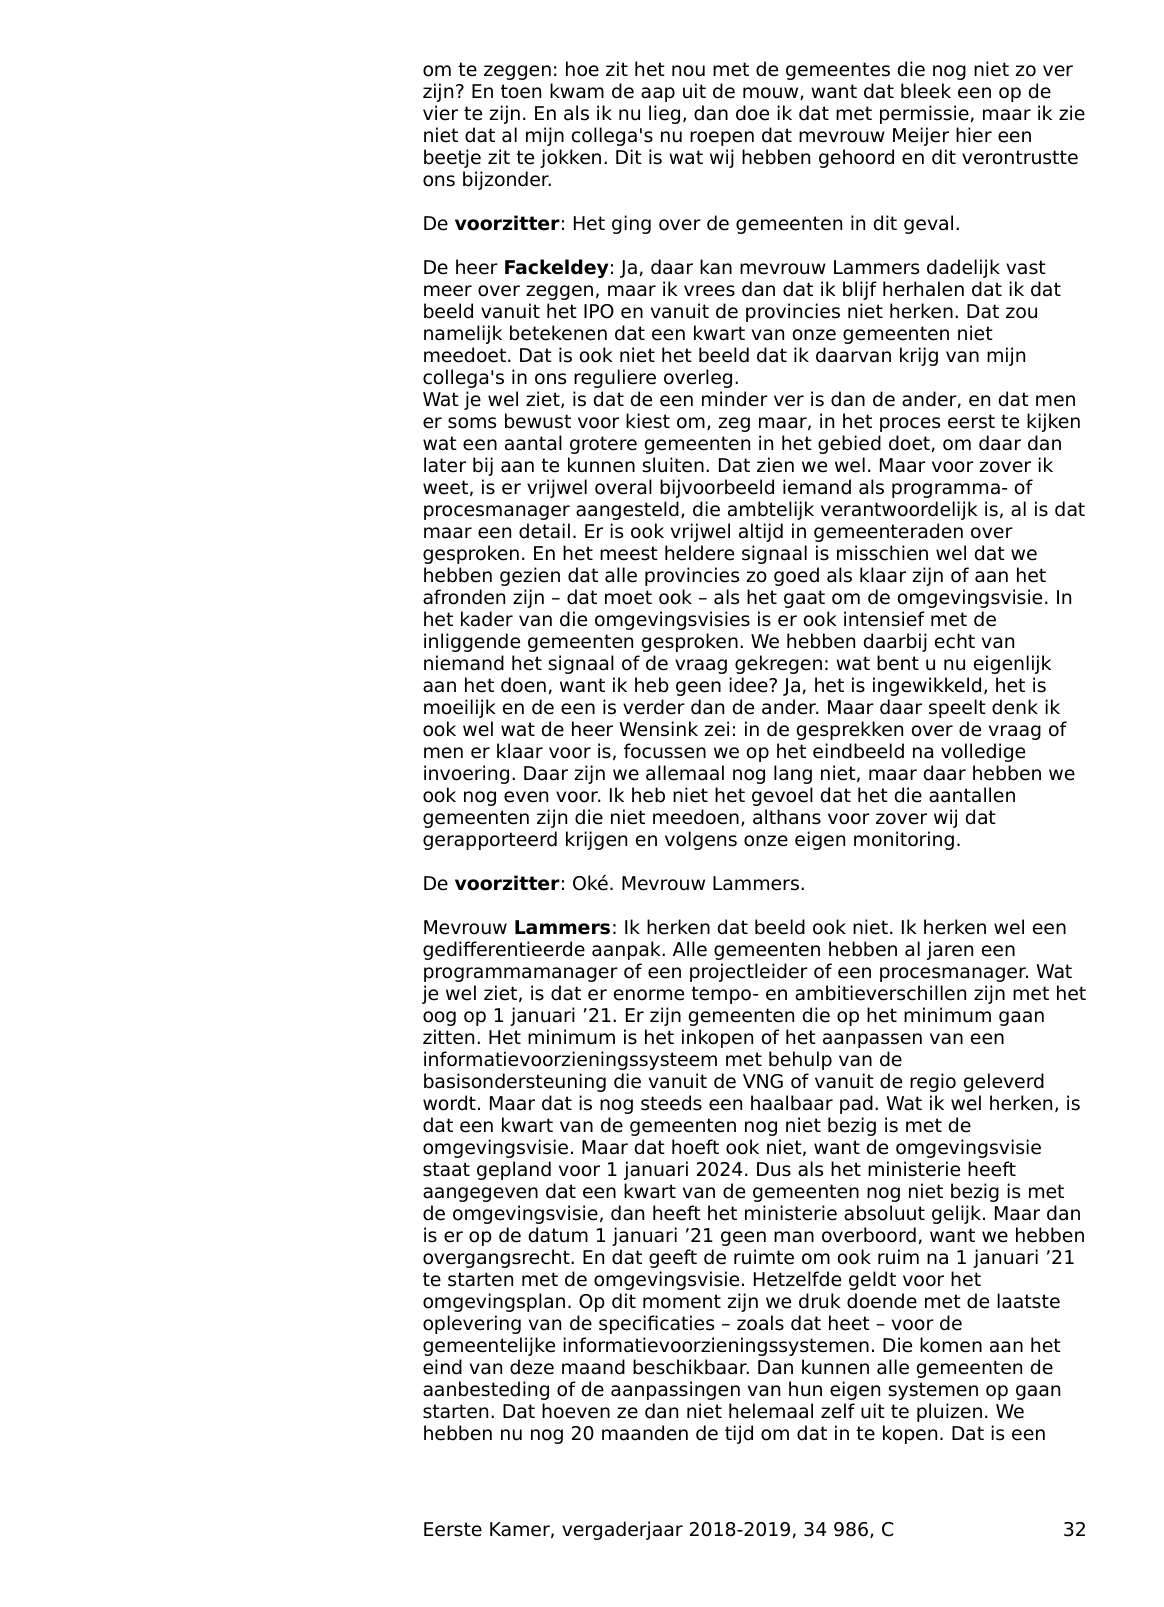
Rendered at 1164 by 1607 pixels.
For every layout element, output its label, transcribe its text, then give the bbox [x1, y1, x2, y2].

text De voorzitter: Het ging over de gemeenten in dit geval. [422, 213, 1087, 235]
text om te zeggen: hoe zit het nou met de gemeentes die nog niet zo ver zijn? En toen kwam de aap uit de mouw, want dat bleek een op de vier te zijn. En als ik nu lieg, dan doe ik dat met permissie, maar ik zie niet dat al mijn collega's nu roepen dat mevrouw Meijer hier een beetje zit te jokken. Dit is wat wij hebben gehoord en dit verontrustte ons bijzonder. [422, 59, 1087, 191]
text De heer Fackeldey: Ja, daar kan mevrouw Lammers dadelijk vast meer over zeggen, maar ik vrees dan dat ik blijf herhalen dat ik dat beeld vanuit het IPO en vanuit de provincies niet herken. Dat zou namelijk betekenen dat een kwart van onze gemeenten niet meedoet. Dat is ook niet het beeld dat ik daarvan krijg van mijn collega's in ons reguliere overleg. [422, 257, 1087, 389]
text Mevrouw Lammers: Ik herken dat beeld ook niet. Ik herken wel een gedifferentieerde aanpak. Alle gemeenten hebben al jaren een programmamanager of een projectleider of een procesmanager. Wat je wel ziet, is dat er enorme tempo- en ambitieverschillen zijn met het oog op 1 januari ’21. Er zijn gemeenten die op het minimum gaan zitten. Het minimum is het inkopen of het aanpassen van een informatievoorzieningssysteem met behulp van de basisondersteuning die vanuit de VNG of vanuit de regio geleverd wordt. Maar dat is nog steeds een haalbaar pad. Wat ik wel herken, is dat een kwart van de gemeenten nog niet bezig is met de omgevingsvisie. Maar dat hoeft ook niet, want de omgevingsvisie staat gepland voor 1 januari 2024. Dus als het ministerie heeft aangegeven dat een kwart van de gemeenten nog niet bezig is met de omgevingsvisie, dan heeft het ministerie absoluut gelijk. Maar dan is er op de datum 1 januari ’21 geen man overboord, want we hebben overgangsrecht. En dat geeft de ruimte om ook ruim na 1 januari ’21 te starten met de omgevingsvisie. Hetzelfde geldt voor het omgevingsplan. Op dit moment zijn we druk doende met de laatste oplevering van de specificaties – zoals dat heet – voor de gemeentelijke informatievoorzieningssystemen. Die komen aan het eind van deze maand beschikbaar. Dan kunnen alle gemeenten de aanbesteding of de aanpassingen van hun eigen systemen op gaan starten. Dat hoeven ze dan niet helemaal zelf uit te pluizen. We hebben nu nog 20 maanden de tijd om dat in te kopen. Dat is een [422, 917, 1087, 1444]
text De voorzitter: Oké. Mevrouw Lammers. [422, 873, 1087, 895]
text Wat je wel ziet, is dat de een minder ver is dan de ander, en dat men er soms bewust voor kiest om, zeg maar, in het proces eerst te kijken wat een aantal grotere gemeenten in het gebied doet, om daar dan later bij aan te kunnen sluiten. Dat zien we wel. Maar voor zover ik weet, is er vrijwel overal bijvoorbeeld iemand als programma- of procesmanager aangesteld, die ambtelijk verantwoordelijk is, al is dat maar een detail. Er is ook vrijwel altijd in gemeenteraden over gesproken. En het meest heldere signaal is misschien wel dat we hebben gezien dat alle provincies zo goed als klaar zijn of aan het afronden zijn – dat moet ook – als het gaat om de omgevingsvisie. In het kader van die omgevingsvisies is er ook intensief met de inliggende gemeenten gesproken. We hebben daarbij echt van niemand het signaal of de vraag gekregen: wat bent u nu eigenlijk aan het doen, want ik heb geen idee? Ja, het is ingewikkeld, het is moeilijk en de een is verder dan de ander. Maar daar speelt denk ik ook wel wat de heer Wensink zei: in de gesprekken over de vraag of men er klaar voor is, focussen we op het eindbeeld na volledige invoering. Daar zijn we allemaal nog lang niet, maar daar hebben we ook nog even voor. Ik heb niet het gevoel dat het die aantallen gemeenten zijn die niet meedoen, althans voor zover wij dat gerapporteerd krijgen en volgens onze eigen monitoring. [422, 389, 1087, 851]
